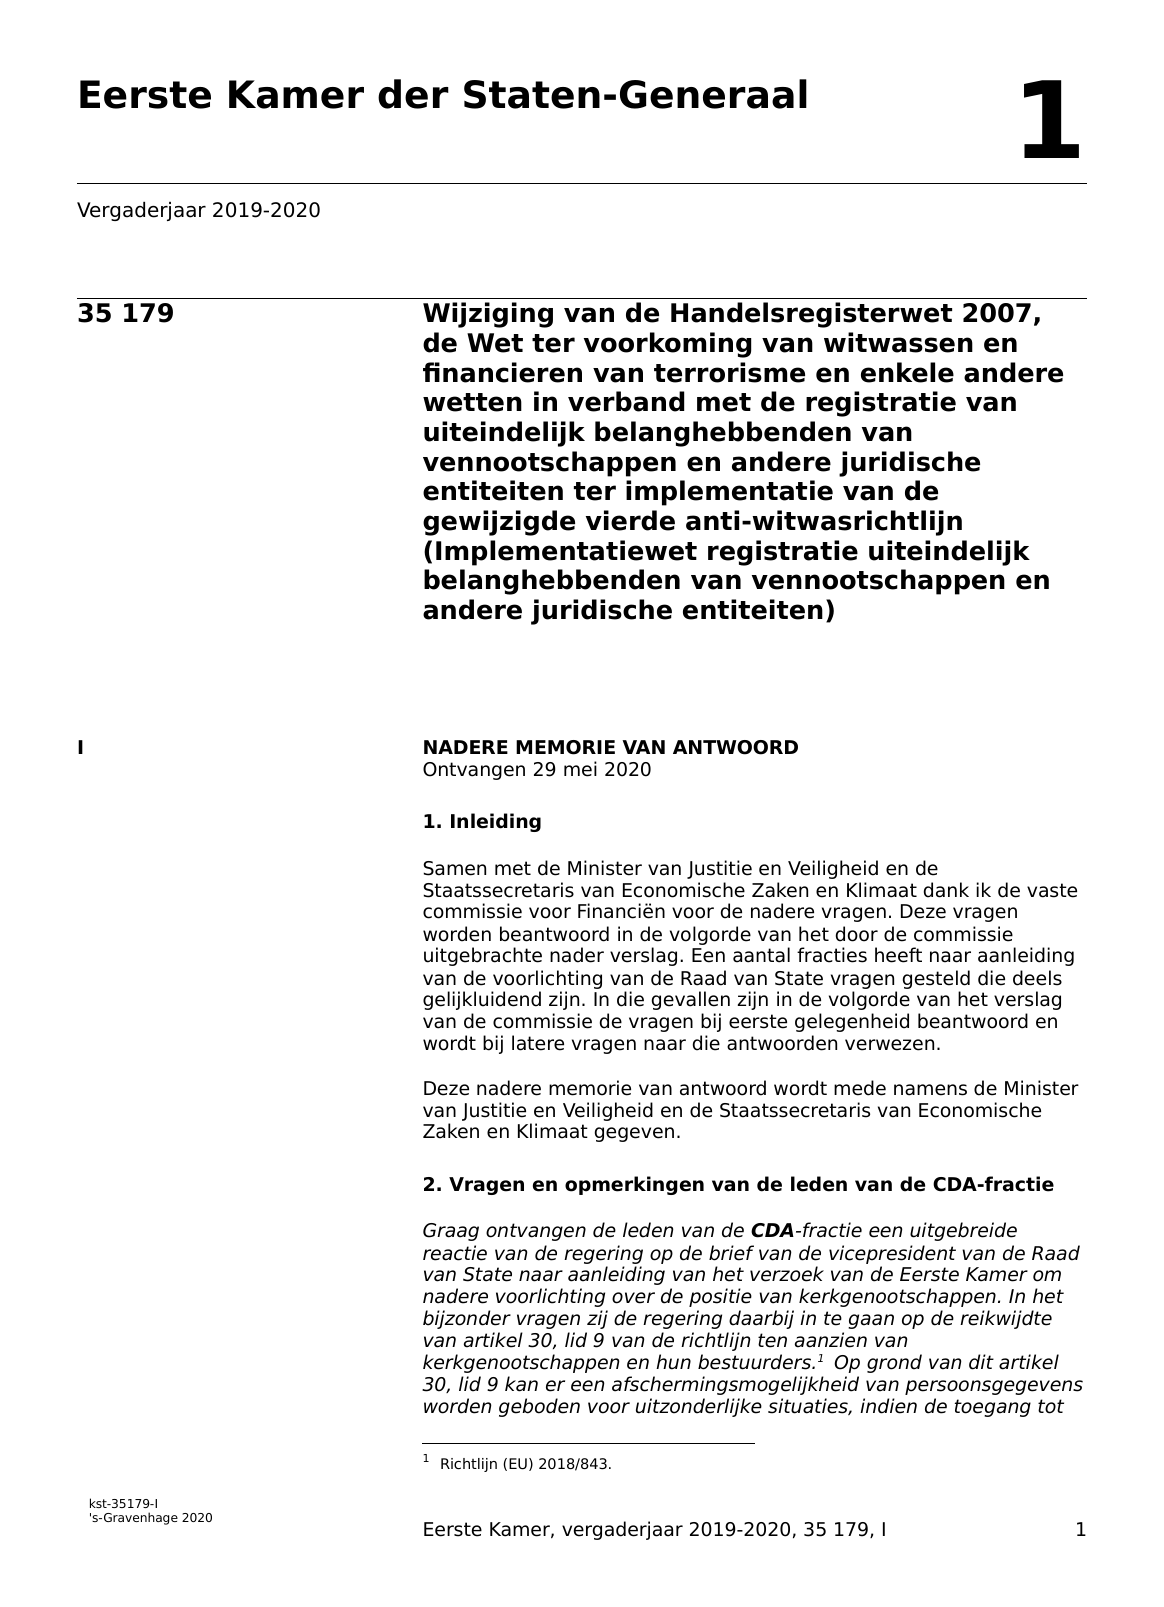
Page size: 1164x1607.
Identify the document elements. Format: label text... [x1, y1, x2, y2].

text Ontvangen 29 mei 2020 [422, 758, 1087, 781]
table_header Eerste Kamer der Staten-Generaal [77, 59, 886, 183]
table_header 1 [886, 59, 1087, 183]
text Deze nadere memorie van antwoord wordt mede namens de Minister van Justitie en Veiligheid en de Staatssecretaris van Economische Zaken en Klimaat gegeven. [422, 1077, 1087, 1143]
table_cell Vergaderjaar 2019-2020 [77, 184, 1087, 298]
subtitle 1. Inleiding [422, 811, 1087, 832]
subtitle 2. Vragen en opmerkingen van de leden van de CDA-fractie [422, 1173, 1087, 1195]
subtitle 35 179 Wijziging van de Handelsregisterwet 2007, de Wet ter voorkoming van witwassen en financieren van terrorisme en enkele andere wetten in verband met de registratie van uiteindelijk belanghebbenden van vennootschappen en andere juridische entiteiten ter implementatie van de gewijzigde vierde anti-witwasrichtlijn (Implementatiewet registratie uiteindelijk belanghebbenden van vennootschappen en andere juridische entiteiten) [77, 299, 1087, 626]
text Graag ontvangen de leden van de CDA-fractie een uitgebreide reactie van de regering op de brief van de vicepresident van de Raad van State naar aanleiding van het verzoek van de Eerste Kamer om nadere voorlichting over de positie van kerkgenootschappen. In het bijzonder vragen zij de regering daarbij in te gaan op de reikwijdte van artikel 30, lid 9 van de richtlijn ten aanzien van kerkgenootschappen en hun bestuurders. Op grond van dit artikel 30, lid 9 kan er een afschermingsmogelijkheid van persoonsgegevens worden geboden voor uitzonderlijke situaties, indien de toegang tot [422, 1220, 1087, 1418]
text Samen met de Minister van Justitie en Veiligheid en de Staatssecretaris van Economische Zaken en Klimaat dank ik de vaste commissie voor Financiën voor de nadere vragen. Deze vragen worden beantwoord in de volgorde van het door de commissie uitgebrachte nader verslag. Een aantal fracties heeft naar aanleiding van de voorlichting van de Raad van State vragen gesteld die deels gelijkluidend zijn. In die gevallen zijn in de volgorde van het verslag van de commissie de vragen bij eerste gelegenheid beantwoord en wordt bij latere vragen naar die antwoorden verwezen. [422, 857, 1087, 1055]
text 's-Gravenhage 2020 [88, 1511, 323, 1525]
subtitle I NADERE MEMORIE VAN ANTWOORD [77, 737, 1087, 758]
text Richtlijn (EU) 2018/843. [422, 1452, 1087, 1474]
text kst-35179-I [88, 1497, 323, 1511]
